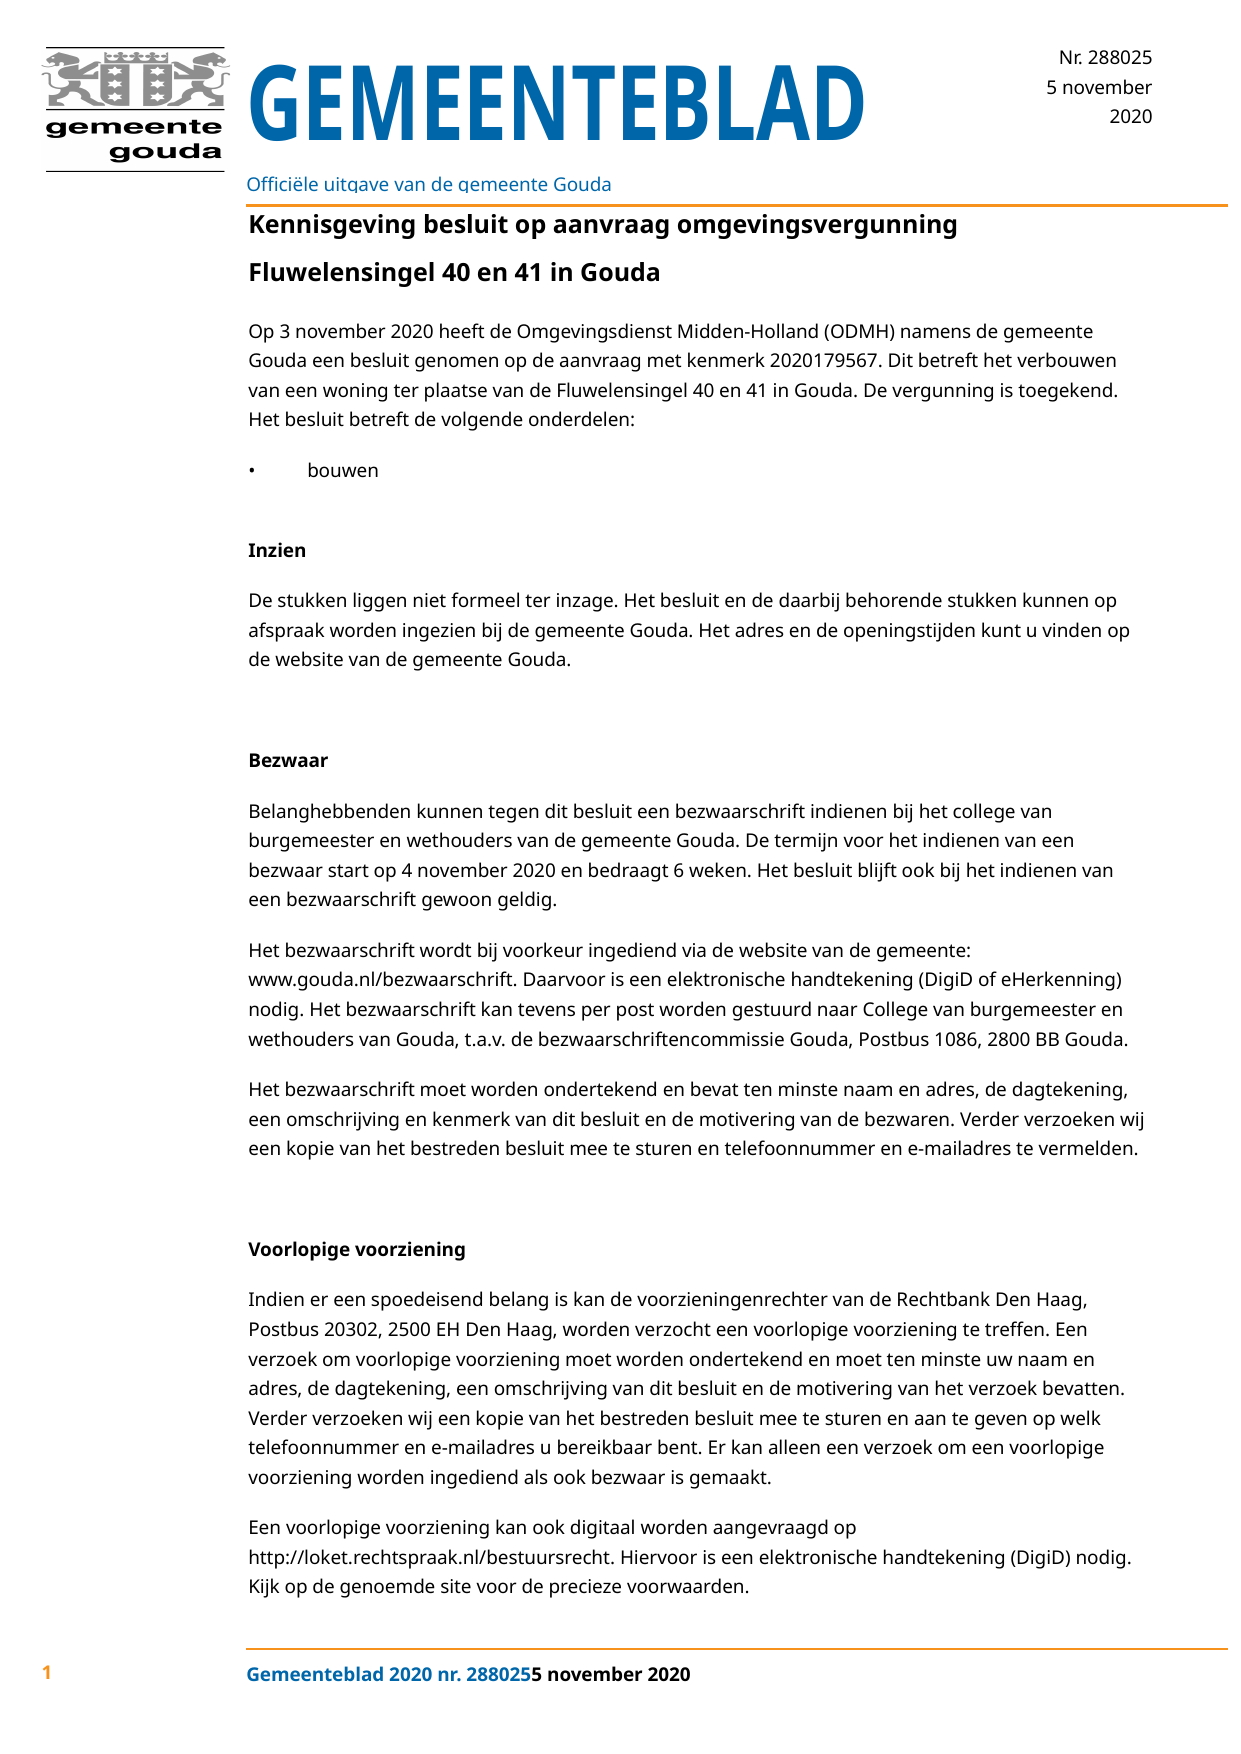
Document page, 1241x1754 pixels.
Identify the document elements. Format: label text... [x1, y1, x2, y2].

text Indien er een spoedeisend belang is kan de voorzieningenrechter van de Rechtbank Den Haag, Postbus 20302, 2500 EH Den Haag, worden verzocht een voorlopige voorziening te treffen. Een verzoek om voorlopige voorziening moet worden ondertekend en moet ten minste uw naam en adres, de dagtekening, een omschrijving van dit besluit en de motivering van het verzoek bevatten. Verder verzoeken wij een kopie van het bestreden besluit mee te sturen en aan te geven op welk telefoonnummer en e-mailadres u bereikbaar bent. Er kan alleen een verzoek om een voorlopige voorziening worden ingediend als ook bezwaar is gemaakt. [248, 1287, 1152, 1490]
text Kennisgeving besluit op aanvraag omgevingsvergunning Fluwelensingel 40 en 41 in Gouda [248, 207, 1152, 288]
list bouwen [248, 457, 1152, 483]
text Het bezwaarschrift wordt bij voorkeur ingediend via de website van de gemeente: www.gouda.nl/bezwaarschrift. Daarvoor is een elektronische handtekening (DigiD of eHerkenning) nodig. Het bezwaarschrift kan tevens per post worden gestuurd naar College van burgemeester en wethouders van Gouda, t.a.v. de bezwaarschriftencommissie Gouda, Postbus 1086, 2800 BB Gouda. [248, 937, 1152, 1052]
text Een voorlopige voorziening kan ook digitaal worden aangevraagd op http://loket.rechtspraak.nl/bestuursrecht. Hiervoor is een elektronische handtekening (DigiD) nodig. Kijk op de genoemde site voor de precieze voorwaarden. [248, 1514, 1152, 1599]
picture [41, 47, 231, 172]
text Belanghebbenden kunnen tegen dit besluit een bezwaarschrift indienen bij het college van burgemeester en wethouders van de gemeente Gouda. De termijn voor het indienen van een bezwaar start op 4 november 2020 en bedraagt 6 weken. Het besluit blijft ook bij het indienen van een bezwaarschrift gewoon geldig. [248, 798, 1152, 912]
text De stukken liggen niet formeel ter inzage. Het besluit en de daarbij behorende stukken kunnen op afspraak worden ingezien bij de gemeente Gouda. Het adres en de openingstijden kunt u vinden op de website van de gemeente Gouda. [248, 587, 1152, 672]
text Voorlopige voorziening [248, 1236, 1152, 1262]
text Bezwaar [248, 747, 1152, 773]
text Inzien [248, 537, 1152, 563]
text Op 3 november 2020 heeft de Omgevingsdienst Midden-Holland (ODMH) namens de gemeente Gouda een besluit genomen op de aanvraag met kenmerk 2020179567. Dit betreft het verbouwen van een woning ter plaatse van de Fluwelensingel 40 en 41 in Gouda. De vergunning is toegekend. Het besluit betreft de volgende onderdelen: [248, 318, 1152, 432]
text Het bezwaarschrift moet worden ondertekend en bevat ten minste naam en adres, de dagtekening, een omschrijving en kenmerk van dit besluit en de motivering van de bezwaren. Verder verzoeken wij een kopie van het bestreden besluit mee te sturen en telefoonnummer en e-mailadres te vermelden. [248, 1076, 1152, 1161]
